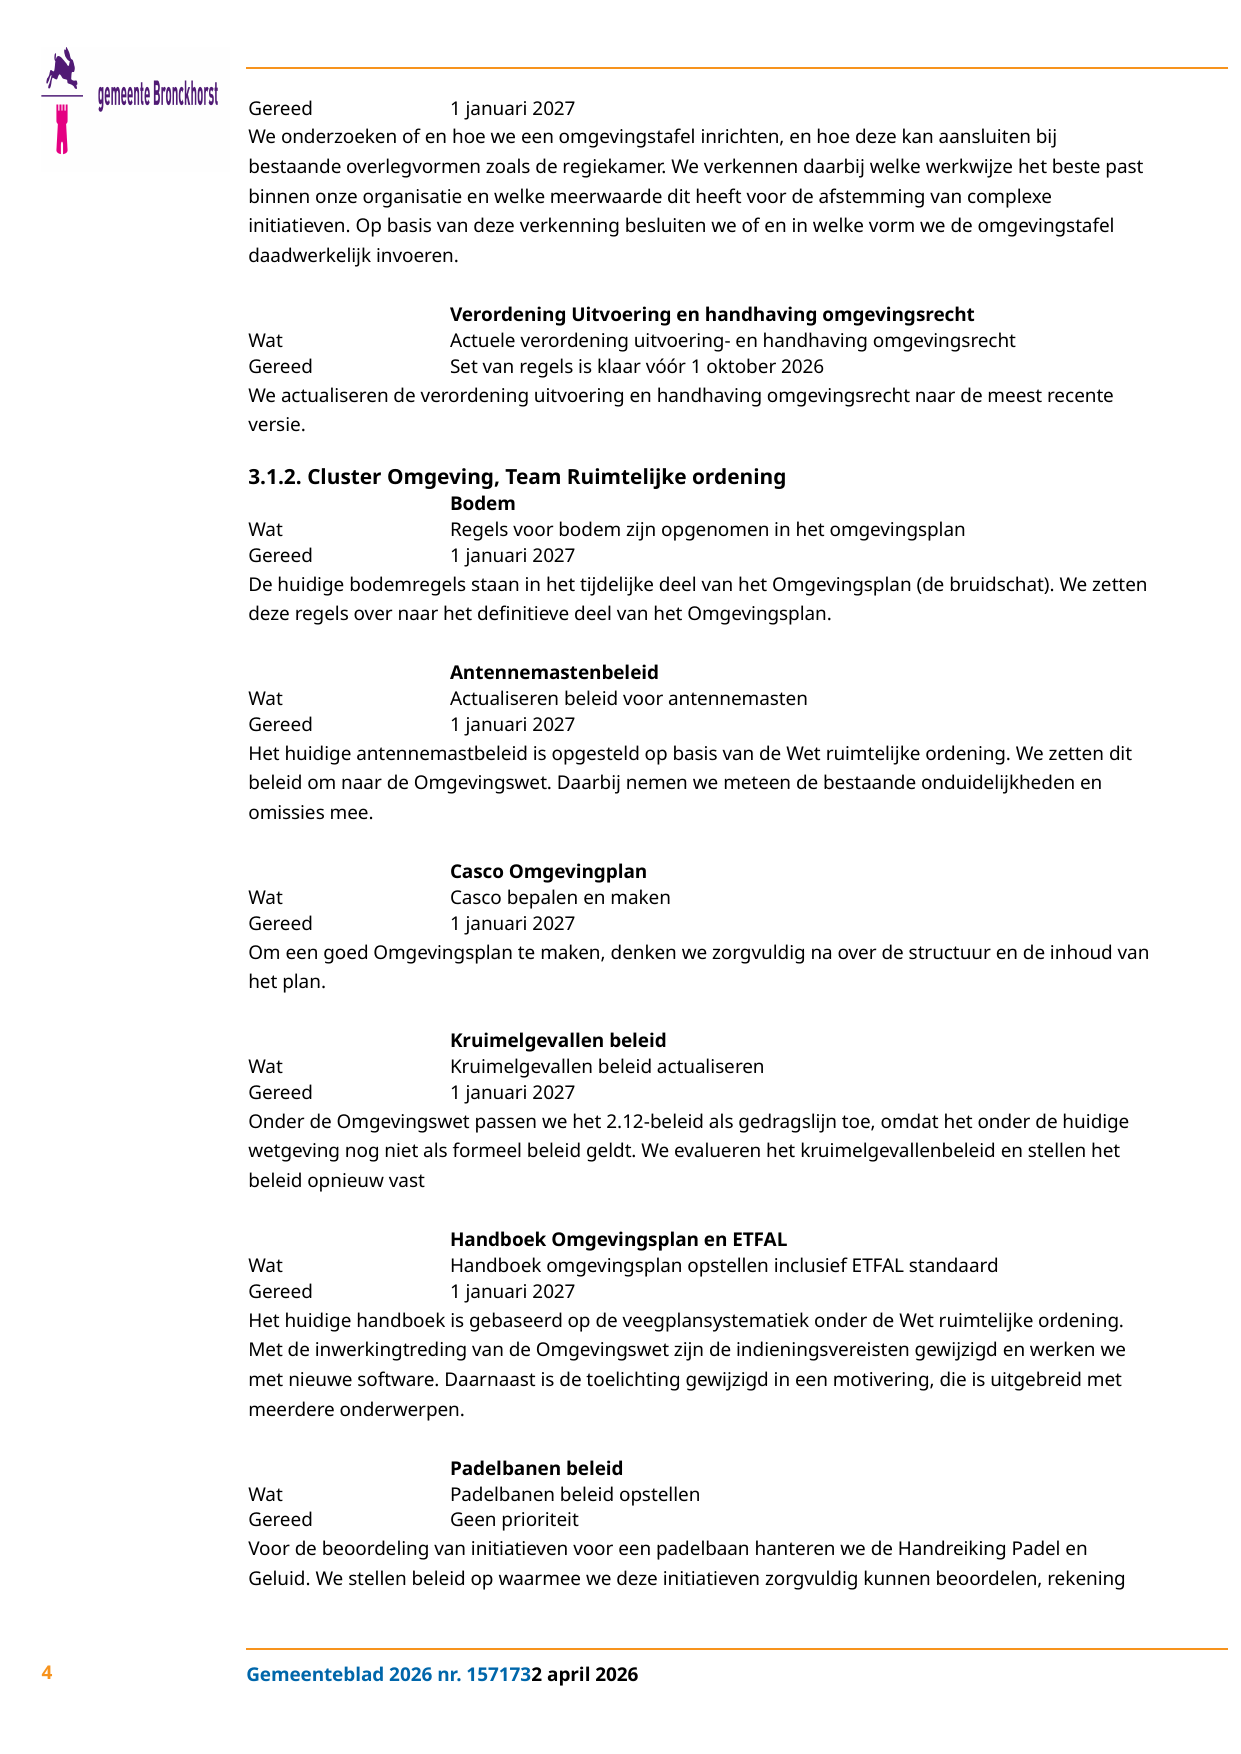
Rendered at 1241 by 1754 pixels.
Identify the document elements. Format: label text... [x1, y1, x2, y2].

table_cell Wat [248, 327, 450, 353]
table_cell Gereed [248, 1079, 450, 1105]
table_cell Geen prioriteit [450, 1506, 1152, 1532]
table_cell Gereed [248, 910, 450, 936]
text Om een goed Omgevingsplan te maken, denken we zorgvuldig na over de structuur en de inhoud van het plan. [248, 939, 1152, 994]
table_cell Kruimelgevallen beleid actualiseren [450, 1054, 1152, 1079]
table_header Casco Omgevingplan [450, 859, 1152, 884]
table_cell 1 januari 2027 [450, 910, 1152, 936]
table_cell Gereed [248, 1506, 450, 1532]
table_cell Gereed [248, 711, 450, 737]
table_header [248, 660, 450, 685]
table_cell Actuele verordening uitvoering- en handhaving omgevingsrecht [450, 327, 1152, 353]
table_cell Gereed [248, 1278, 450, 1304]
table_cell 1 januari 2027 [450, 95, 1152, 121]
table_header Handboek Omgevingsplan en ETFAL [450, 1227, 1152, 1252]
table_cell 1 januari 2027 [450, 1079, 1152, 1105]
table_cell Casco bepalen en maken [450, 884, 1152, 910]
table_cell Actualiseren beleid voor antennemasten [450, 685, 1152, 711]
table_cell Gereed [248, 95, 450, 121]
table_cell Set van regels is klaar vóór 1 oktober 2026 [450, 353, 1152, 378]
text Het huidige handboek is gebaseerd op de veegplansystematiek onder de Wet ruimtelijke ordening. Met de inwerkingtreding van de Omgevingswet zijn de indieningsvereisten gewijzigd en werken we met nieuwe software. Daarnaast is de toelichting gewijzigd in een motivering, die is uitgebreid met meerdere onderwerpen. [248, 1307, 1152, 1421]
table_cell Wat [248, 884, 450, 910]
table_cell Wat [248, 685, 450, 711]
text Het huidige antennemastbeleid is opgesteld op basis van de Wet ruimtelijke ordening. We zetten dit beleid om naar de Omgevingswet. Daarbij nemen we meteen de bestaande onduidelijkheden en omissies mee. [248, 740, 1152, 825]
table_header [248, 1028, 450, 1053]
text Onder de Omgevingswet passen we het 2.12‑beleid als gedragslijn toe, omdat het onder de huidige wetgeving nog niet als formeel beleid geldt. We evalueren het kruimelgevallenbeleid en stellen het beleid opnieuw vast [248, 1108, 1152, 1193]
text 3.1.2. Cluster Omgeving, Team Ruimtelijke ordening [248, 462, 1152, 490]
table_cell Wat [248, 1054, 450, 1079]
table_header [248, 1227, 450, 1252]
table_cell Gereed [248, 542, 450, 567]
table_cell Regels voor bodem zijn opgenomen in het omgevingsplan [450, 516, 1152, 542]
table_header [248, 490, 450, 516]
text Voor de beoordeling van initiatieven voor een padelbaan hanteren we de Handreiking Padel en Geluid. We stellen beleid op waarmee we deze initiatieven zorgvuldig kunnen beoordelen, rekening [248, 1535, 1152, 1591]
table_header [248, 301, 450, 327]
text We actualiseren de verordening uitvoering en handhaving omgevingsrecht naar de meest recente versie. [248, 382, 1152, 437]
table_cell Handboek omgevingsplan opstellen inclusief ETFAL standaard [450, 1252, 1152, 1278]
table_cell Gereed [248, 353, 450, 378]
table_cell Wat [248, 1481, 450, 1506]
picture [41, 47, 231, 172]
table_cell Wat [248, 516, 450, 542]
table_cell 1 januari 2027 [450, 1278, 1152, 1304]
table_header [248, 1455, 450, 1481]
table_header Padelbanen beleid [450, 1455, 1152, 1481]
table_cell 1 januari 2027 [450, 542, 1152, 567]
table_cell 1 januari 2027 [450, 711, 1152, 737]
table_cell Wat [248, 1252, 450, 1278]
table_header Antennemastenbeleid [450, 660, 1152, 685]
text We onderzoeken of en hoe we een omgevingstafel inrichten, en hoe deze kan aansluiten bij bestaande overlegvormen zoals de regiekamer. We verkennen daarbij welke werkwijze het beste past binnen onze organisatie en welke meerwaarde dit heeft voor de afstemming van complexe initiatieven. Op basis van deze verkenning besluiten we of en in welke vorm we de omgevingstafel daadwerkelijk invoeren. [248, 124, 1152, 268]
table_header Verordening Uitvoering en handhaving omgevingsrecht [450, 301, 1152, 327]
table_cell Padelbanen beleid opstellen [450, 1481, 1152, 1506]
table_header [248, 859, 450, 884]
text De huidige bodemregels staan in het tijdelijke deel van het Omgevingsplan (de bruidschat). We zetten deze regels over naar het definitieve deel van het Omgevingsplan. [248, 571, 1152, 626]
table_header Kruimelgevallen beleid [450, 1028, 1152, 1053]
table_header Bodem [450, 490, 1152, 516]
